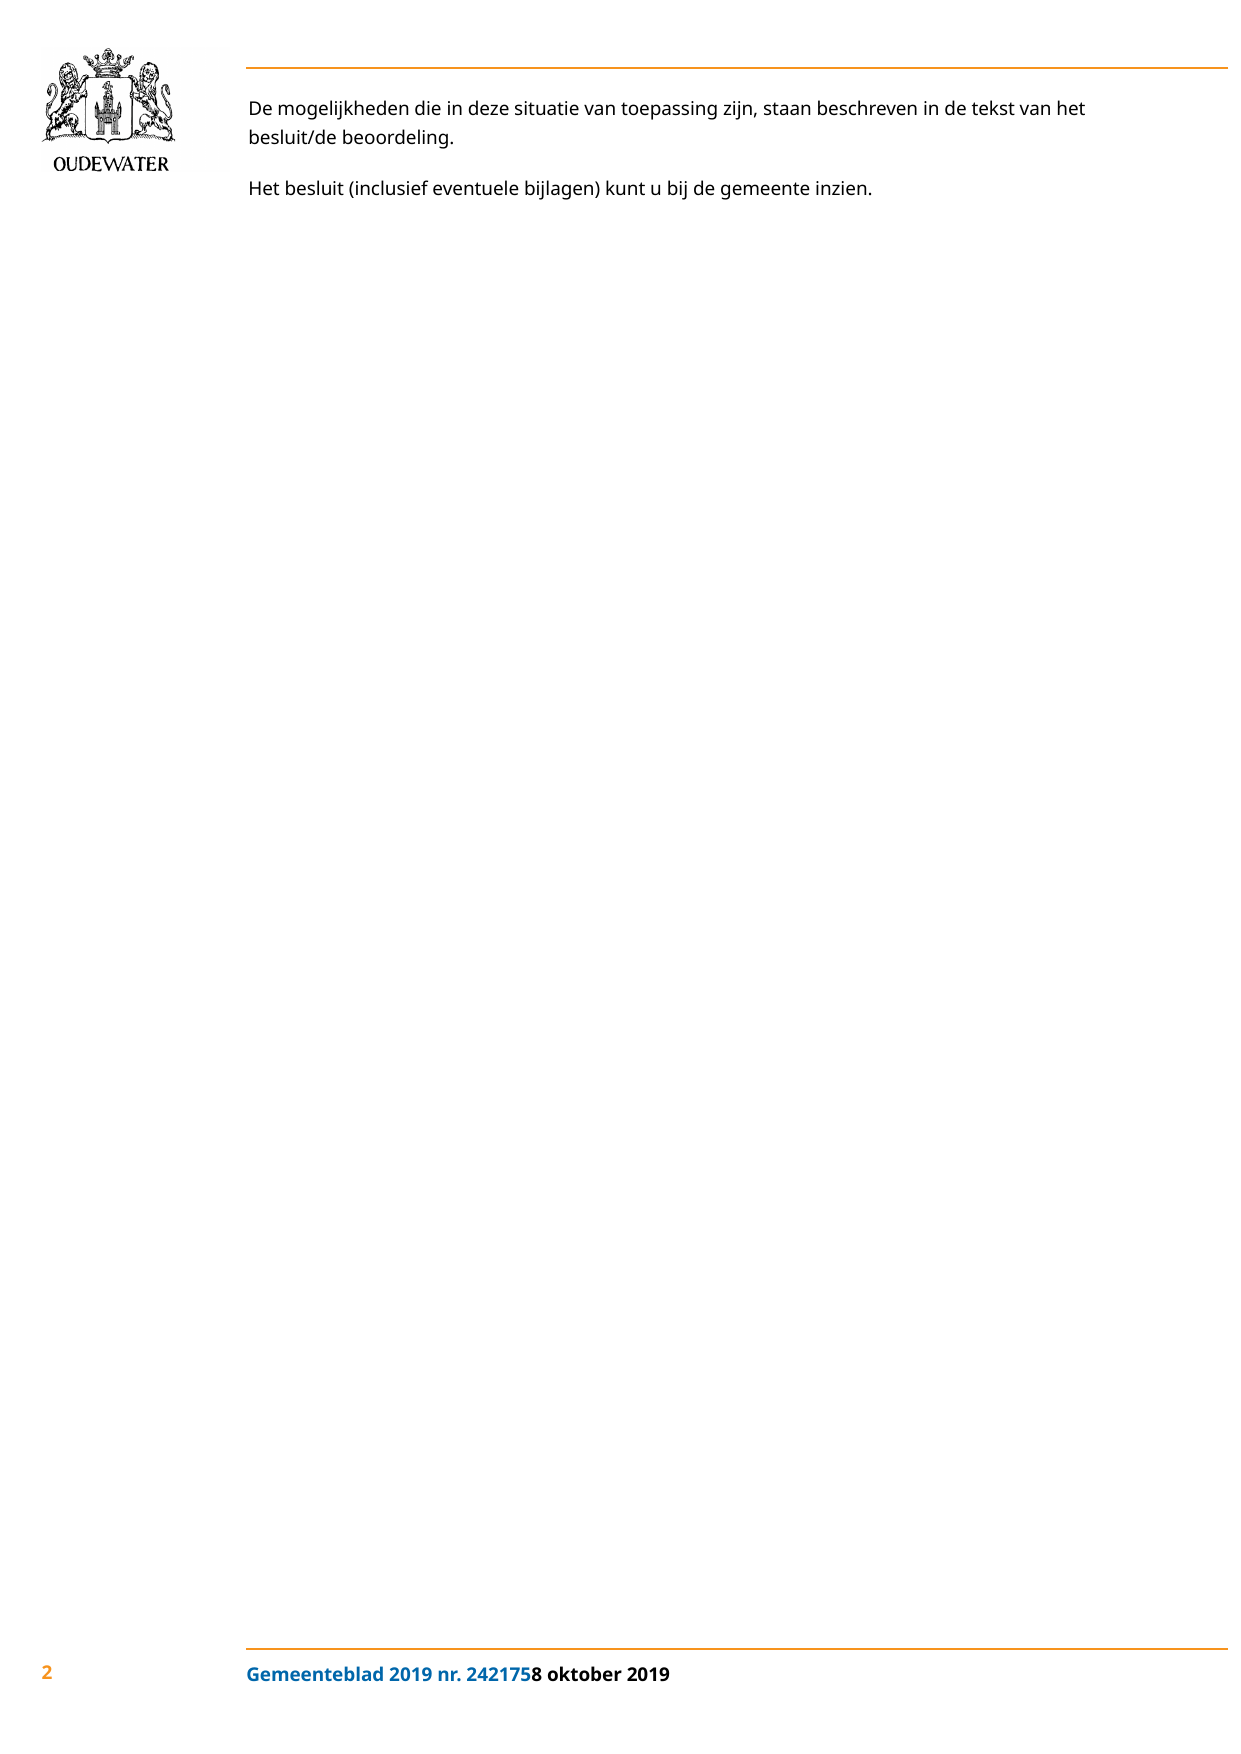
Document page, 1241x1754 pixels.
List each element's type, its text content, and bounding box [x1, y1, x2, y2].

text De mogelijkheden die in deze situatie van toepassing zijn, staan beschreven in de tekst van het besluit/de beoordeling. [248, 95, 1152, 150]
picture [41, 47, 231, 172]
text Het besluit (inclusief eventuele bijlagen) kunt u bij de gemeente inzien. [248, 175, 1152, 201]
